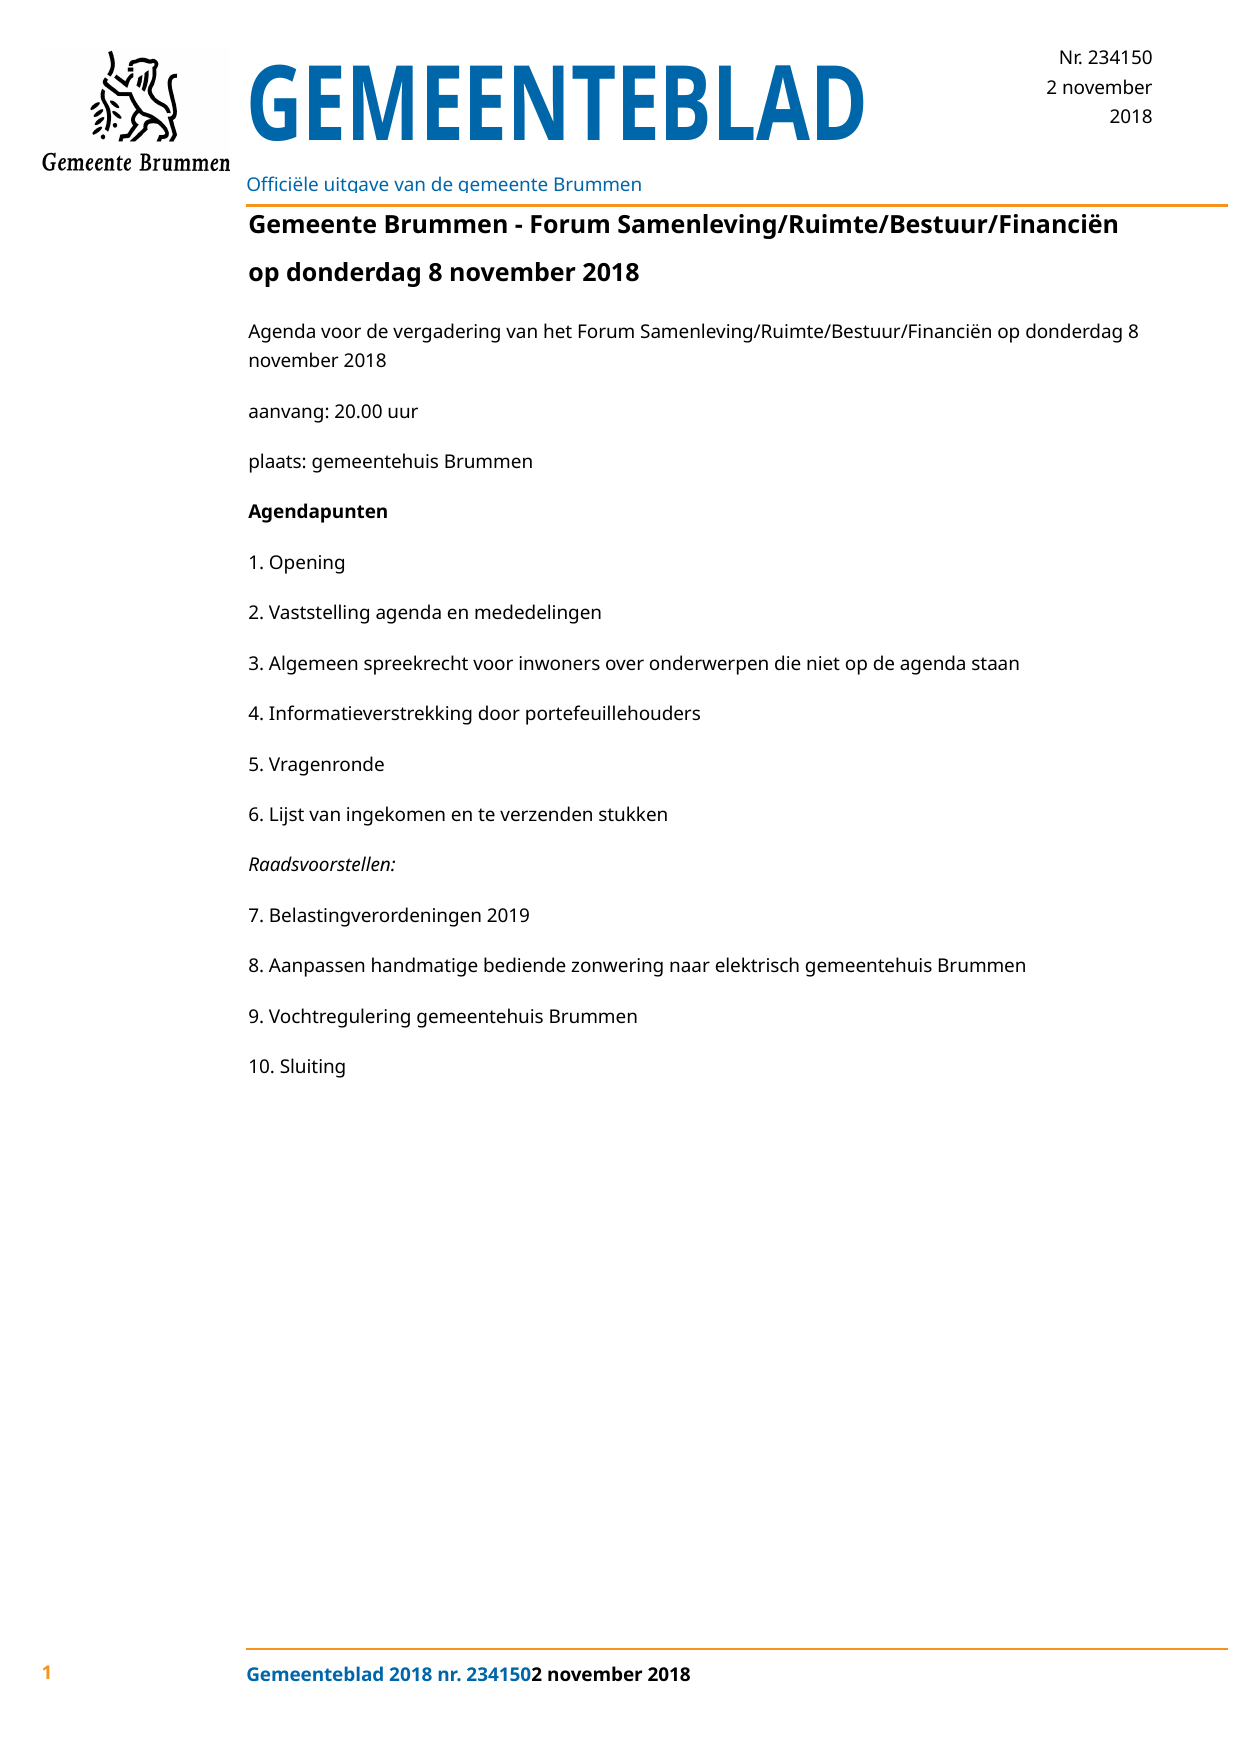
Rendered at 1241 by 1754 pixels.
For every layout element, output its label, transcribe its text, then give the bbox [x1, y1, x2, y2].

text Agendapunten [248, 499, 1152, 524]
text 8. Aanpassen handmatige bediende zonwering naar elektrisch gemeentehuis Brummen [248, 952, 1152, 978]
picture [41, 47, 231, 172]
text 3. Algemeen spreekrecht voor inwoners over onderwerpen die niet op de agenda staan [248, 650, 1152, 676]
text Agenda voor de vergadering van het Forum Samenleving/Ruimte/Bestuur/Financiën op donderdag 8 november 2018 [248, 318, 1152, 373]
text 6. Lijst van ingekomen en te verzenden stukken [248, 801, 1152, 827]
text 1. Opening [248, 549, 1152, 575]
text aanvang: 20.00 uur [248, 398, 1152, 424]
text 2. Vaststelling agenda en mededelingen [248, 599, 1152, 625]
text 4. Informatieverstrekking door portefeuillehouders [248, 700, 1152, 726]
text Raadsvoorstellen: [248, 852, 1152, 877]
text 9. Vochtregulering gemeentehuis Brummen [248, 1003, 1152, 1029]
text 7. Belastingverordeningen 2019 [248, 902, 1152, 928]
text plaats: gemeentehuis Brummen [248, 448, 1152, 474]
text Gemeente Brummen - Forum Samenleving/Ruimte/Bestuur/Financiën op donderdag 8 november 2018 [248, 207, 1152, 288]
text 10. Sluiting [248, 1053, 1152, 1079]
text 5. Vragenronde [248, 751, 1152, 777]
